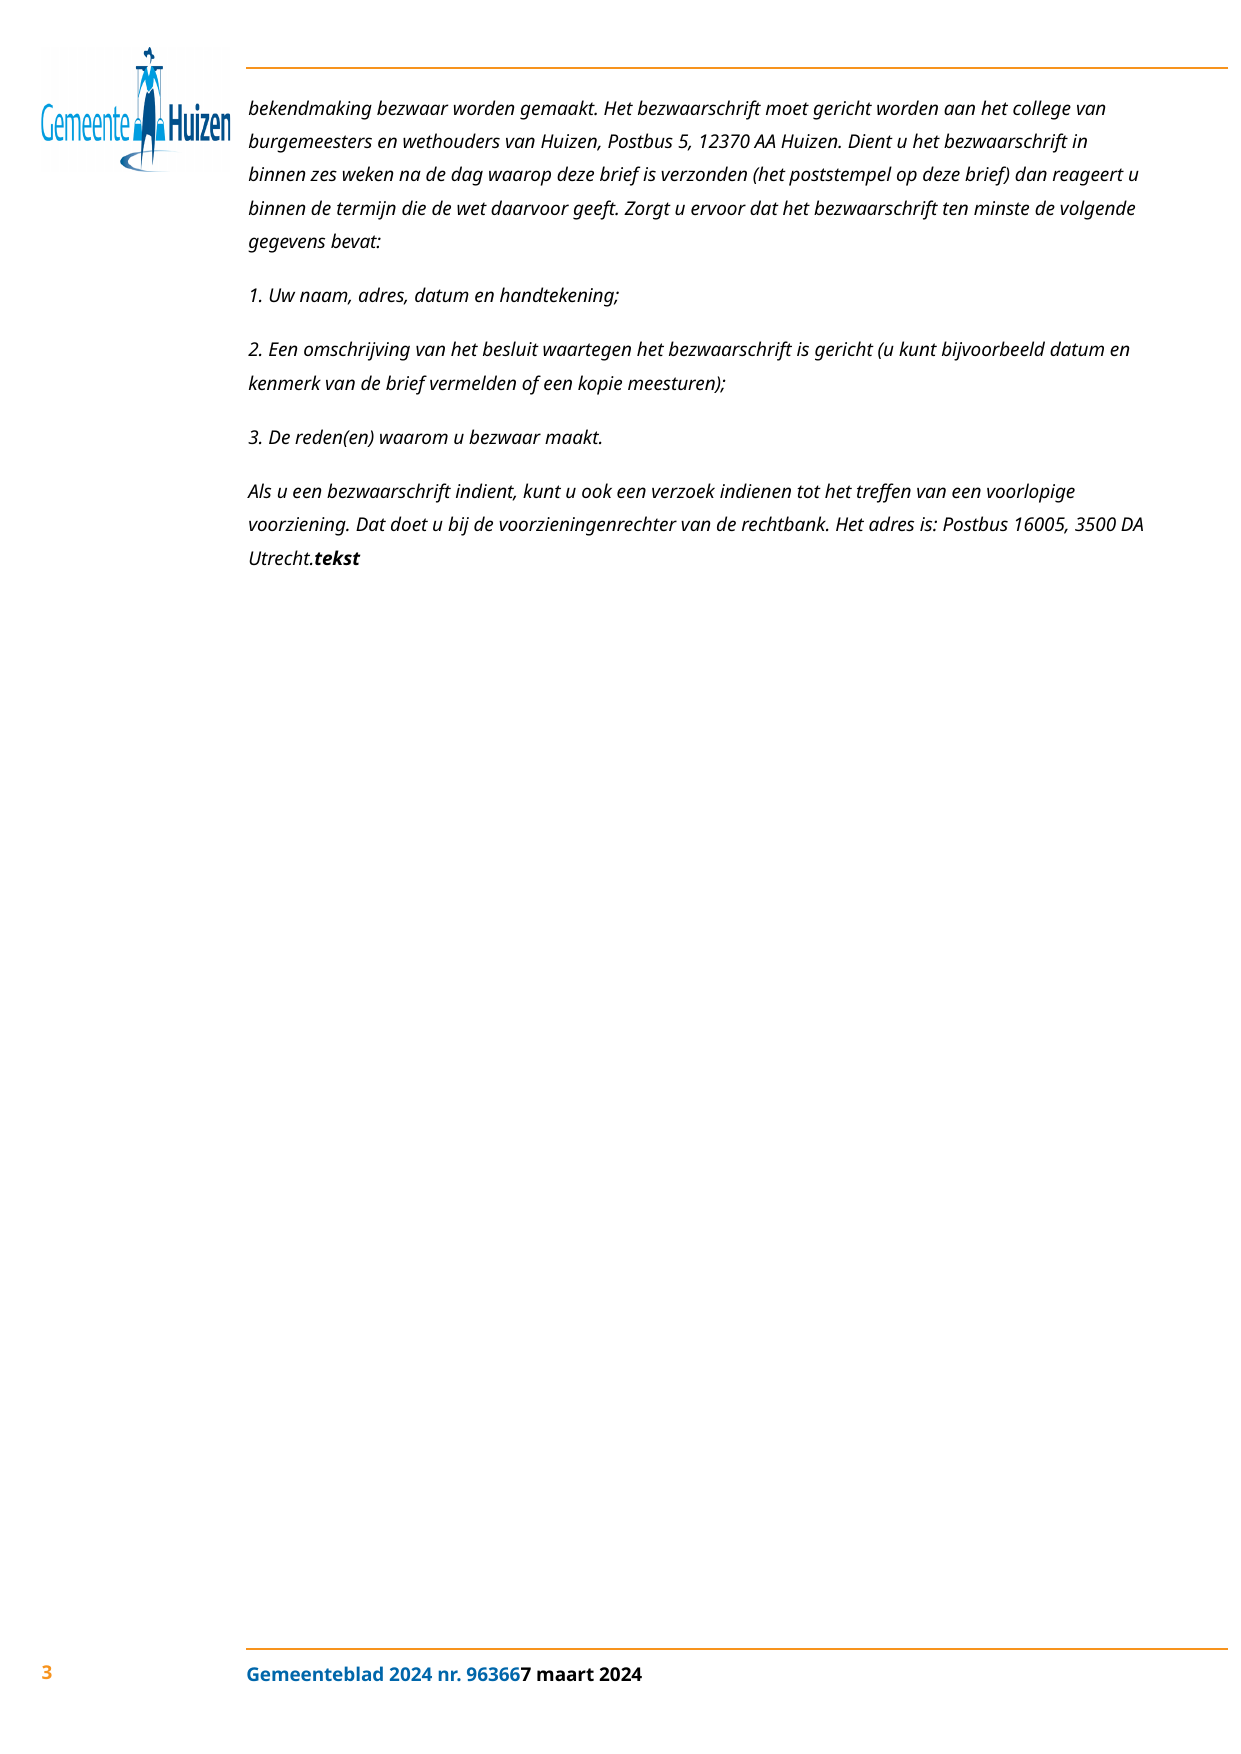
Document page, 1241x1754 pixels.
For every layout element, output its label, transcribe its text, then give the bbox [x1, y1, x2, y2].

text 1. Uw naam, adres, datum en handtekening; [248, 283, 1152, 308]
text Als u een bezwaarschrift indient, kunt u ook een verzoek indienen tot het treffen van een voorlopige voorziening. Dat doet u bij de voorzieningenrechter van de rechtbank. Het adres is: Postbus 16005, 3500 DA Utrecht.tekst [248, 478, 1152, 571]
picture [41, 47, 231, 172]
text bekendmaking bezwaar worden gemaakt. Het bezwaarschrift moet gericht worden aan het college van burgemeesters en wethouders van Huizen, Postbus 5, 12370 AA Huizen. Dient u het bezwaarschrift in binnen zes weken na de dag waarop deze brief is verzonden (het poststempel op deze brief) dan reageert u binnen de termijn die de wet daarvoor geeft. Zorgt u ervoor dat het bezwaarschrift ten minste de volgende gegevens bevat: [248, 95, 1152, 254]
text 2. Een omschrijving van het besluit waartegen het bezwaarschrift is gericht (u kunt bijvoorbeeld datum en kenmerk van de brief vermelden of een kopie meesturen); [248, 337, 1152, 396]
text 3. De reden(en) waarom u bezwaar maakt. [248, 424, 1152, 450]
